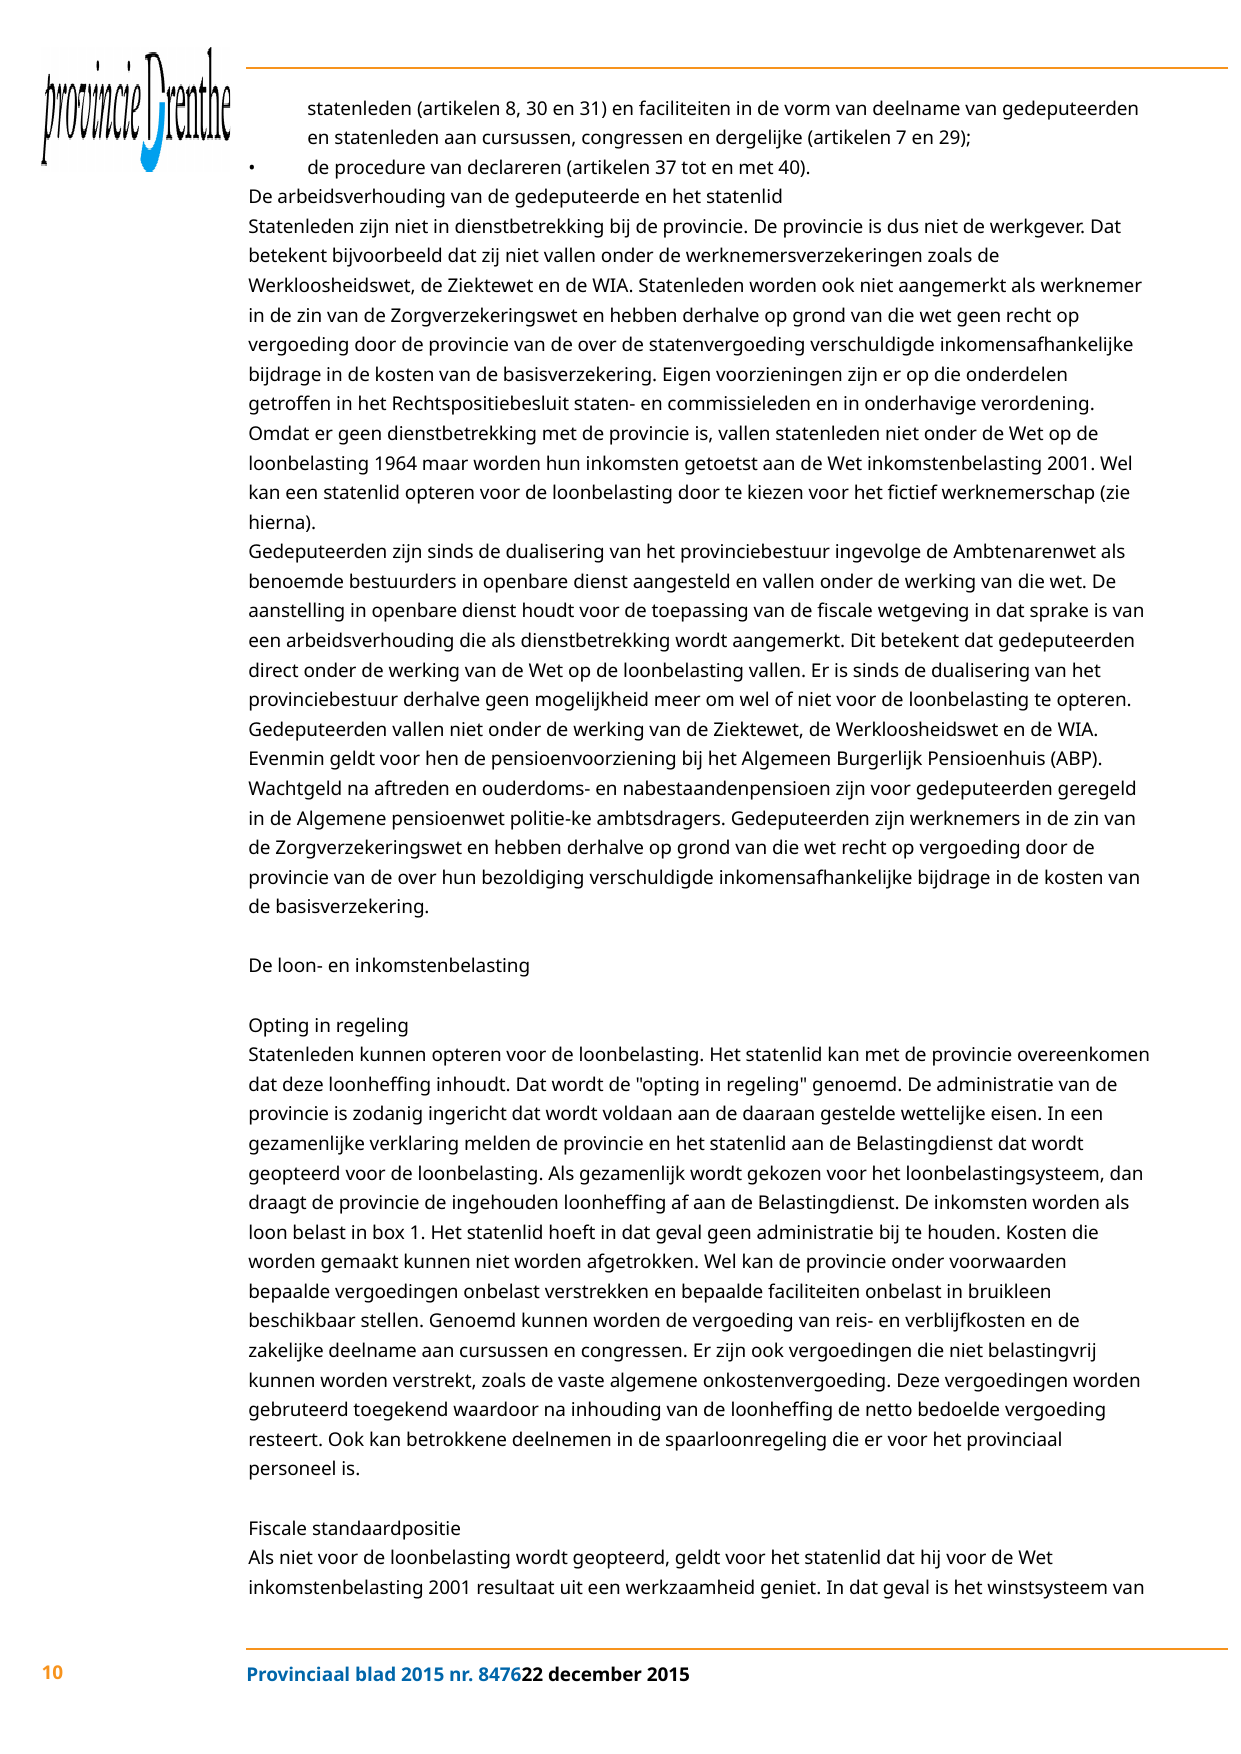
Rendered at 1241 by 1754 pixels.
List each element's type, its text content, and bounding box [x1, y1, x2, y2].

text Als niet voor de loonbelasting wordt geopteerd, geldt voor het statenlid dat hij voor de Wet inkomstenbelasting 2001 resultaat uit een werkzaamheid geniet. In dat geval is het winstsysteem van [248, 1544, 1152, 1600]
text Gedeputeerden zijn sinds de dualisering van het provinciebestuur ingevolge de Ambtenarenwet als benoemde bestuurders in openbare dienst aangesteld en vallen onder de werking van die wet. De aanstelling in openbare dienst houdt voor de toepassing van de fiscale wetgeving in dat sprake is van een arbeidsverhouding die als dienstbetrekking wordt aangemerkt. Dit betekent dat gedeputeerden direct onder de werking van de Wet op de loonbelasting vallen. Er is sinds de dualisering van het provinciebestuur derhalve geen mogelijkheid meer om wel of niet voor de loonbelasting te opteren. Gedeputeerden vallen niet onder de werking van de Ziektewet, de Werkloosheidswet en de WIA. Evenmin geldt voor hen de pensioenvoorziening bij het Algemeen Burgerlijk Pensioenhuis (ABP). Wachtgeld na aftreden en ouderdoms- en nabestaandenpensioen zijn voor gedeputeerden geregeld in de Algemene pensioenwet politie-ke ambtsdragers. Gedeputeerden zijn werknemers in de zin van de Zorgverzekeringswet en hebben derhalve op grond van die wet recht op vergoeding door de provincie van de over hun bezoldiging verschuldigde inkomensafhankelijke bijdrage in de kosten van de basisverzekering. [248, 538, 1152, 919]
text Statenleden kunnen opteren voor de loonbelasting. Het statenlid kan met de provincie overeenkomen dat deze loonheffing inhoudt. Dat wordt de "opting in regeling" genoemd. De administratie van de provincie is zodanig ingericht dat wordt voldaan aan de daaraan gestelde wettelijke eisen. In een gezamenlijke verklaring melden de provincie en het statenlid aan de Belastingdienst dat wordt geopteerd voor de loonbelasting. Als gezamenlijk wordt gekozen voor het loonbelastingsysteem, dan draagt de provincie de ingehouden loonheffing af aan de Belastingdienst. De inkomsten worden als loon belast in box 1. Het statenlid hoeft in dat geval geen administratie bij te houden. Kosten die worden gemaakt kunnen niet worden afgetrokken. Wel kan de provincie onder voorwaarden bepaalde vergoedingen onbelast verstrekken en bepaalde faciliteiten onbelast in bruikleen beschikbaar stellen. Genoemd kunnen worden de vergoeding van reis- en verblijfkosten en de zakelijke deelname aan cursussen en congressen. Er zijn ook vergoedingen die niet belastingvrij kunnen worden verstrekt, zoals de vaste algemene onkostenvergoeding. Deze vergoedingen worden gebruteerd toegekend waardoor na inhouding van de loonheffing de netto bedoelde vergoeding resteert. Ook kan betrokkene deelnemen in de spaarloonregeling die er voor het provinciaal personeel is. [248, 1041, 1152, 1481]
text De arbeidsverhouding van de gedeputeerde en het statenlid [248, 183, 1152, 209]
picture [41, 47, 231, 172]
text De loon- en inkomstenbelasting [248, 953, 1152, 978]
list de procedure van declareren (artikelen 37 tot en met 40). [248, 154, 1152, 180]
text Statenleden zijn niet in dienstbetrekking bij de provincie. De provincie is dus niet de werkgever. Dat betekent bijvoorbeeld dat zij niet vallen onder de werknemersverzekeringen zoals de Werkloosheidswet, de Ziektewet en de WIA. Statenleden worden ook niet aangemerkt als werknemer in de zin van de Zorgverzekeringswet en hebben derhalve op grond van die wet geen recht op vergoeding door de provincie van de over de statenvergoeding verschuldigde inkomensafhankelijke bijdrage in de kosten van de basisverzekering. Eigen voorzieningen zijn er op die onderdelen getroffen in het Rechtspositiebesluit staten- en commissieleden en in onderhavige verordening. Omdat er geen dienstbetrekking met de provincie is, vallen statenleden niet onder de Wet op de loonbelasting 1964 maar worden hun inkomsten getoetst aan de Wet inkomstenbelasting 2001. Wel kan een statenlid opteren voor de loonbelasting door te kiezen voor het fictief werknemerschap (zie hierna). [248, 213, 1152, 535]
list statenleden (artikelen 8, 30 en 31) en faciliteiten in de vorm van deelname van gedeputeerden en statenleden aan cursussen, congressen en dergelijke (artikelen 7 en 29); [248, 95, 1152, 150]
text Opting in regeling [248, 1012, 1152, 1038]
text Fiscale standaardpositie [248, 1515, 1152, 1541]
